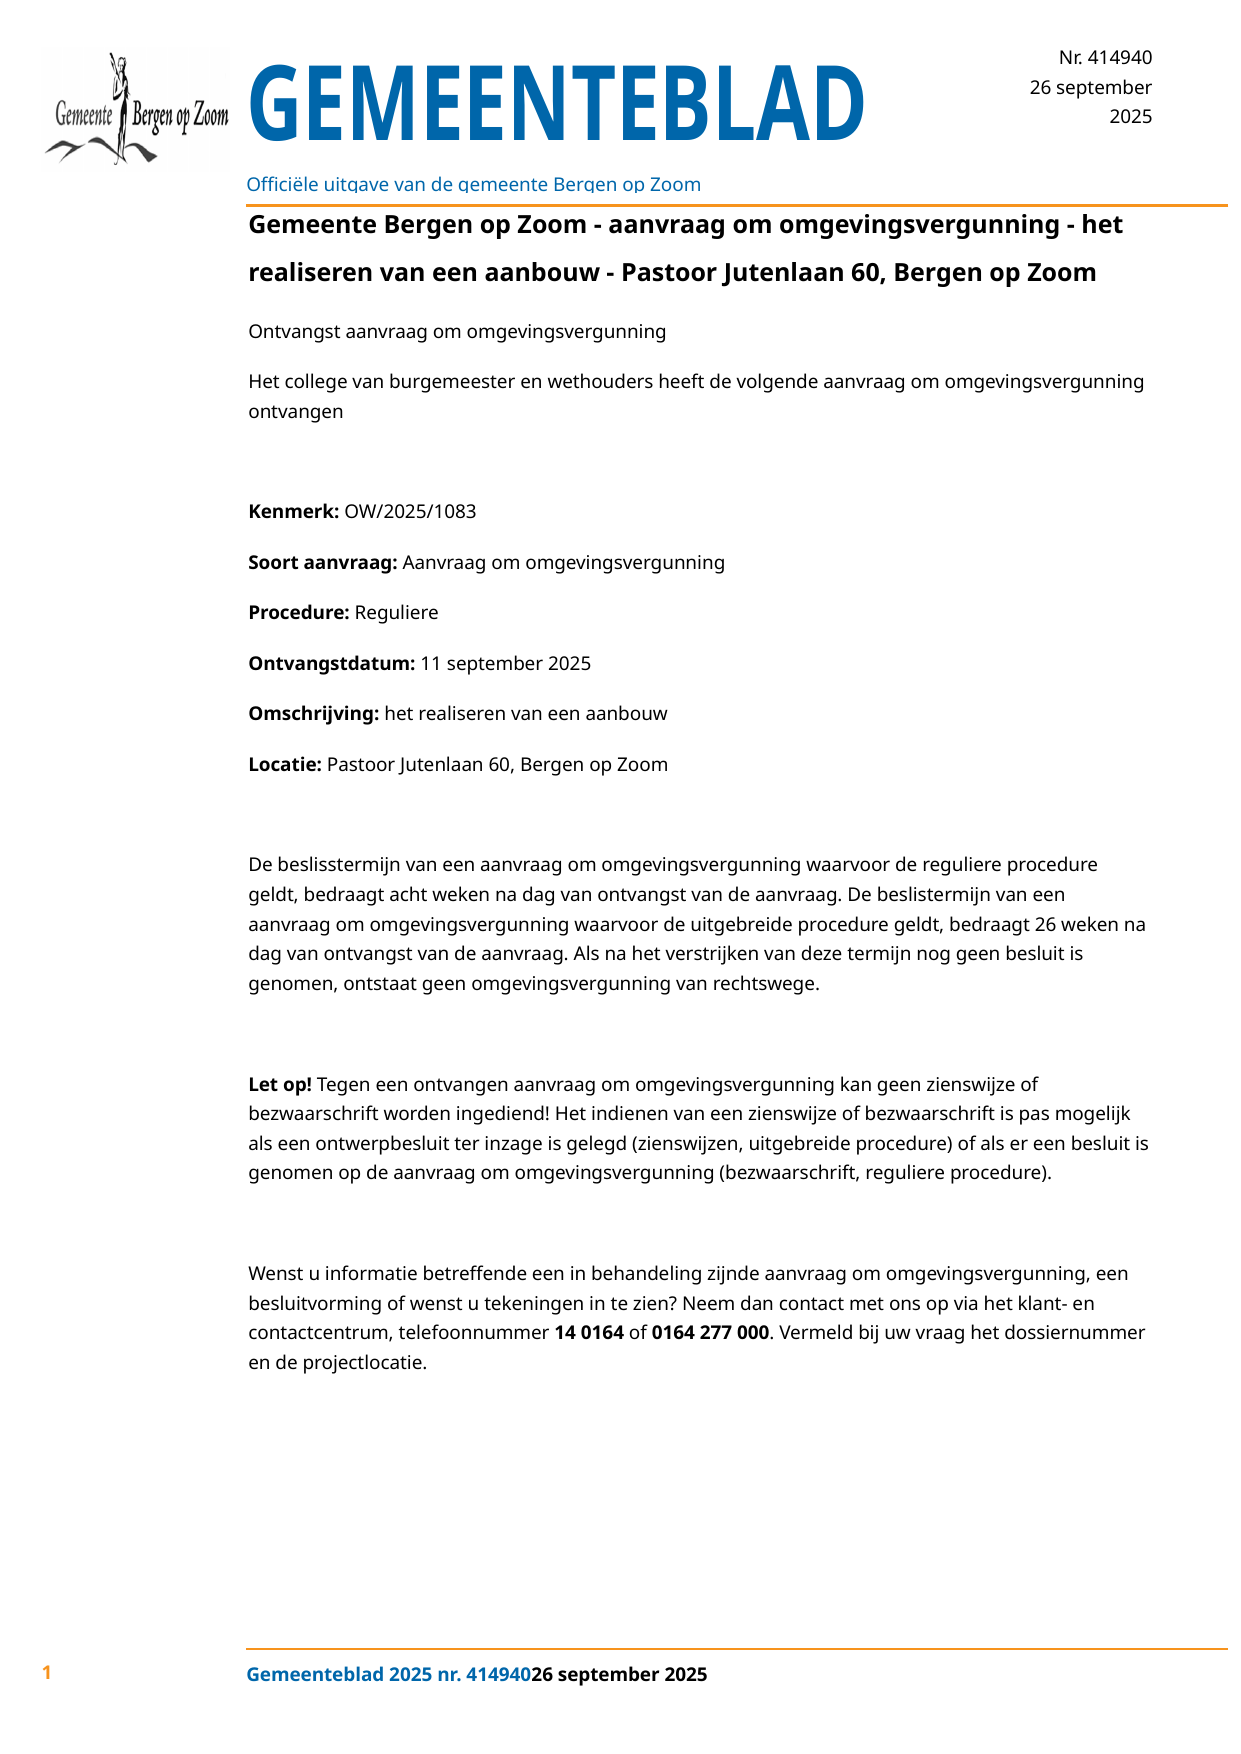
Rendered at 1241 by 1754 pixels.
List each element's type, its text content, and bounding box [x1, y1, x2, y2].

text Omschrijving: het realiseren van een aanbouw [248, 700, 1152, 726]
text Gemeente Bergen op Zoom - aanvraag om omgevingsvergunning - het realiseren van een aanbouw - Pastoor Jutenlaan 60, Bergen op Zoom [248, 207, 1152, 288]
text Let op! Tegen een ontvangen aanvraag om omgevingsvergunning kan geen zienswijze of bezwaarschrift worden ingediend! Het indienen van een zienswijze of bezwaarschrift is pas mogelijk als een ontwerpbesluit ter inzage is gelegd (zienswijzen, uitgebreide procedure) of als er een besluit is genomen op de aanvraag om omgevingsvergunning (bezwaarschrift, reguliere procedure). [248, 1071, 1152, 1185]
text Wenst u informatie betreffende een in behandeling zijnde aanvraag om omgevingsvergunning, een besluitvorming of wenst u tekeningen in te zien? Neem dan contact met ons op via het klant- en contactcentrum, telefoonnummer 14 0164 of 0164 277 000. Vermeld bij uw vraag het dossiernummer en de projectlocatie. [248, 1260, 1152, 1375]
picture [41, 47, 231, 172]
text Locatie: Pastoor Jutenlaan 60, Bergen op Zoom [248, 751, 1152, 777]
text Soort aanvraag: Aanvraag om omgevingsvergunning [248, 549, 1152, 575]
text Ontvangst aanvraag om omgevingsvergunning [248, 318, 1152, 344]
text De beslisstermijn van een aanvraag om omgevingsvergunning waarvoor de reguliere procedure geldt, bedraagt acht weken na dag van ontvangst van de aanvraag. De beslistermijn van een aanvraag om omgevingsvergunning waarvoor de uitgebreide procedure geldt, bedraagt 26 weken na dag van ontvangst van de aanvraag. Als na het verstrijken van deze termijn nog geen besluit is genomen, ontstaat geen omgevingsvergunning van rechtswege. [248, 852, 1152, 996]
text Kenmerk: OW/2025/1083 [248, 499, 1152, 524]
text Procedure: Reguliere [248, 599, 1152, 625]
text Ontvangstdatum: 11 september 2025 [248, 650, 1152, 676]
text Het college van burgemeester en wethouders heeft de volgende aanvraag om omgevingsvergunning ontvangen [248, 368, 1152, 424]
